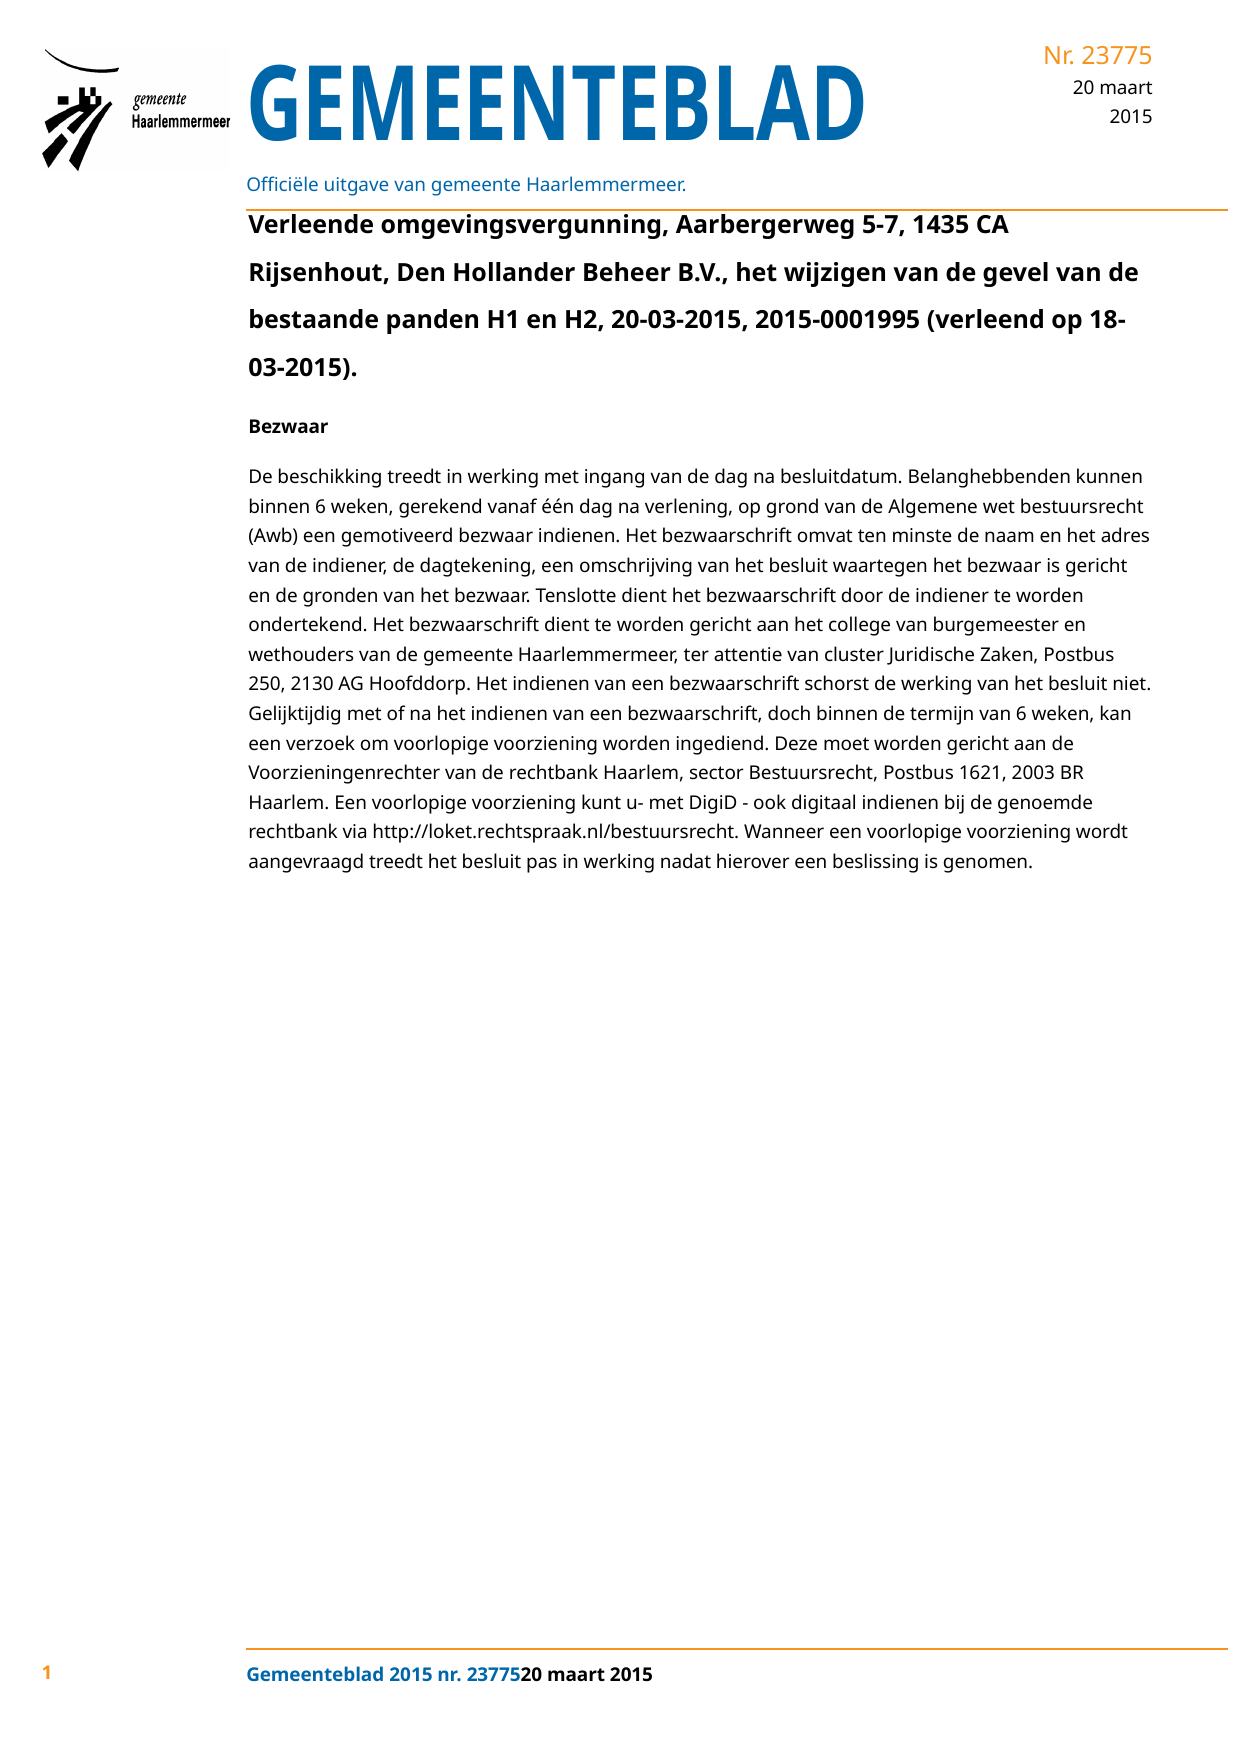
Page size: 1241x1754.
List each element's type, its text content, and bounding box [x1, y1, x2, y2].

text Verleende omgevingsvergunning, Aarberger­weg 5-7, 1435 CA Rijsenhout, Den Hollander Beheer B.V., het wijzigen van de gevel van de bestaande panden H1 en H2, 20-03-2015, 2015-0001995 (verleend op 18-03-2015). [248, 211, 1152, 384]
picture [41, 47, 231, 172]
text De beschikking treedt in werking met ingang van de dag na besluitdatum. Belanghebbenden kunnen binnen 6 weken, gerekend vanaf één dag na verlening, op grond van de Algemene wet bestuursrecht (Awb) een gemotiveerd bezwaar indienen. Het bezwaarschrift omvat ten minste de naam en het adres van de indiener, de dagtekening, een omschrijving van het besluit waartegen het bezwaar is gericht en de gronden van het bezwaar. Tenslotte dient het bezwaarschrift door de indiener te worden ondertekend. Het bezwaarschrift dient te worden gericht aan het college van burgemeester en wethouders van de gemeente Haarlemmermeer, ter attentie van cluster Juridische Zaken, Postbus 250, 2130 AG Hoofddorp. Het indienen van een bezwaarschrift schorst de werking van het besluit niet. Gelijktijdig met of na het indienen van een bezwaarschrift, doch binnen de termijn van 6 weken, kan een verzoek om voorlopige voorziening worden ingediend. Deze moet worden gericht aan de Voorzieningenrechter van de rechtbank Haarlem, sector Bestuursrecht, Postbus 1621, 2003 BR Haarlem. Een voorlopige voorziening kunt u- met DigiD - ook digitaal indienen bij de genoemde rechtbank via http://loket.rechtspraak.nl/bestuursrecht. Wanneer een voorlopige voorziening wordt aangevraagd treedt het besluit pas in werking nadat hierover een beslissing is genomen. [248, 463, 1152, 874]
text Bezwaar [248, 413, 1152, 439]
